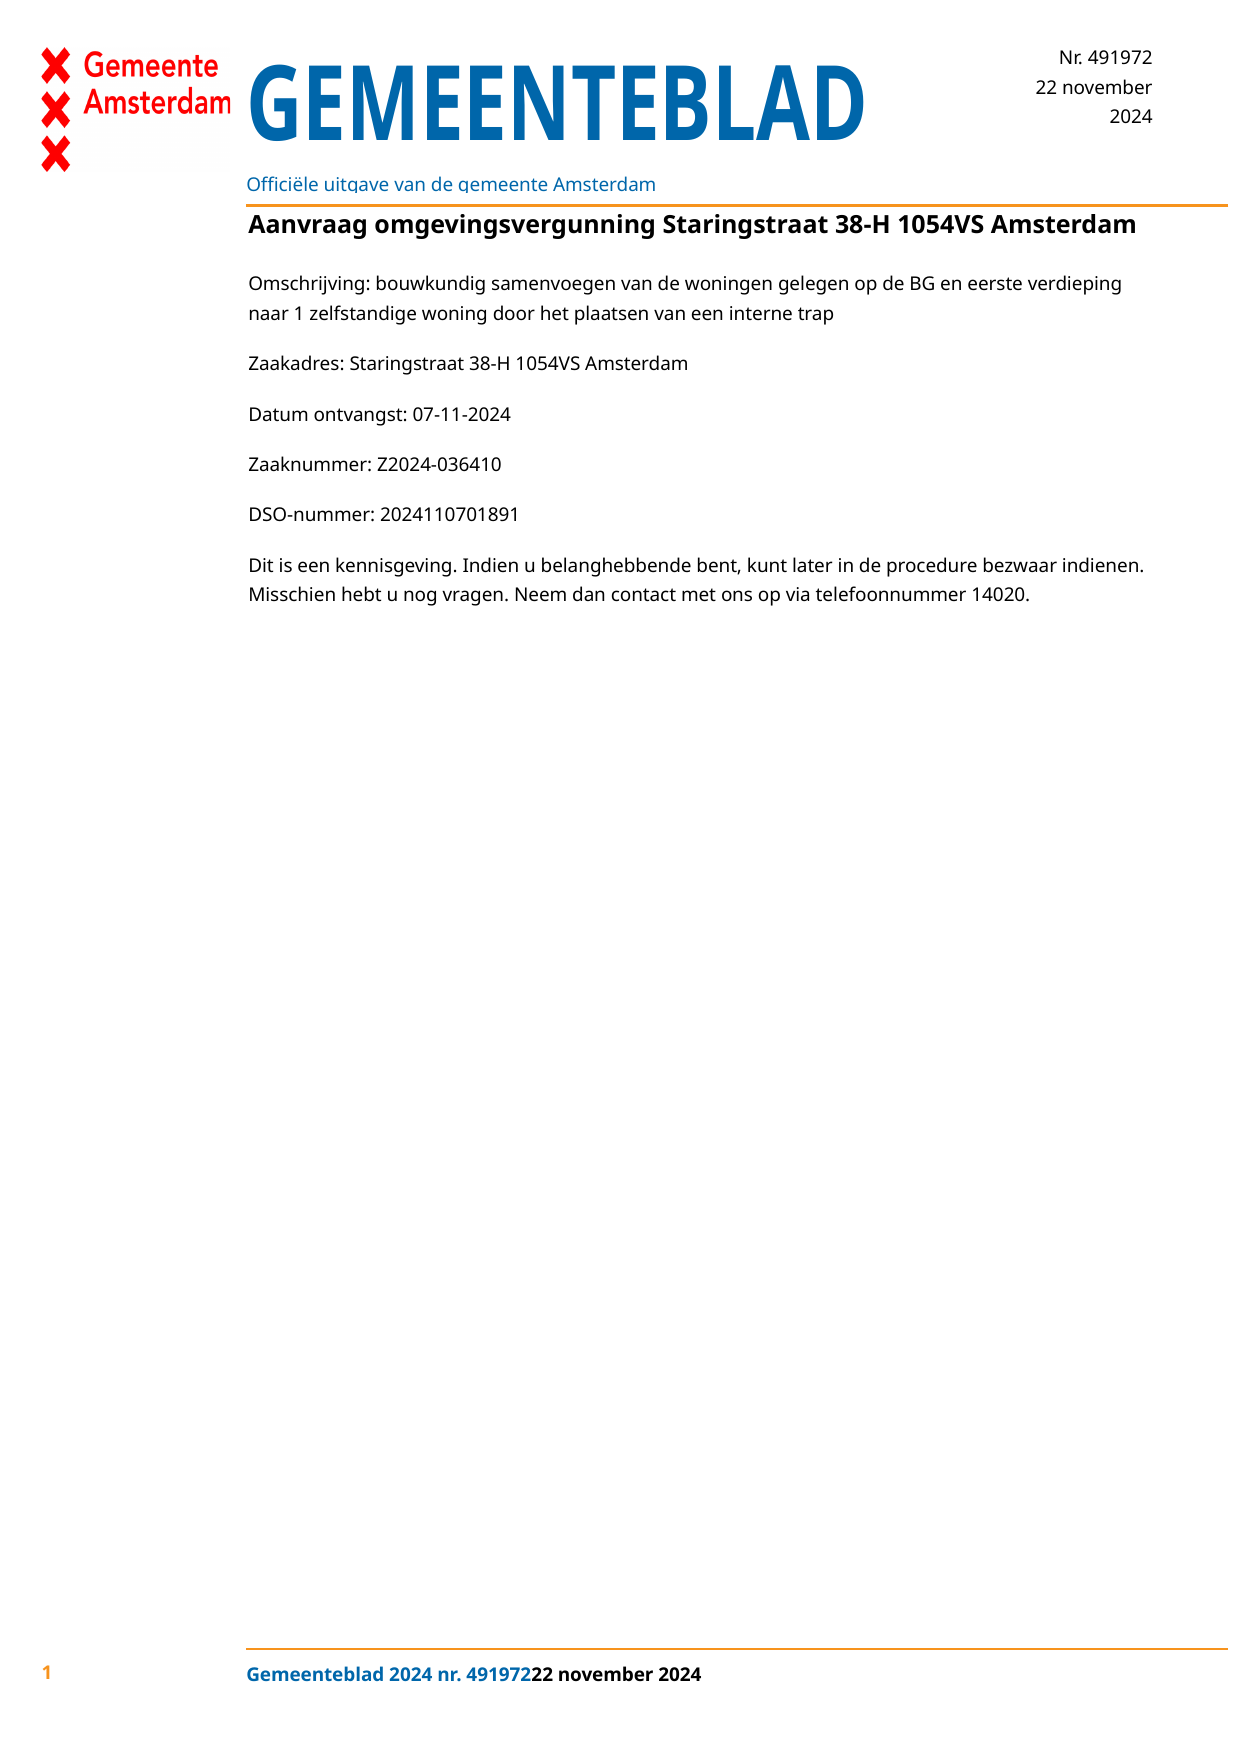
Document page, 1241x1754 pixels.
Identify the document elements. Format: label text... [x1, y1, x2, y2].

text Dit is een kennisgeving. Indien u belanghebbende bent, kunt later in de procedure bezwaar indienen. Misschien hebt u nog vragen. Neem dan contact met ons op via telefoonnummer 14020. [248, 552, 1152, 607]
text Zaaknummer: Z2024-036410 [248, 451, 1152, 477]
text Zaakadres: Staringstraat 38-H 1054VS Amsterdam [248, 350, 1152, 376]
text DSO-nummer: 2024110701891 [248, 502, 1152, 527]
text Omschrijving: bouwkundig samenvoegen van de woningen gelegen op de BG en eerste verdieping naar 1 zelfstandige woning door het plaatsen van een interne trap [248, 270, 1152, 326]
picture [41, 47, 231, 172]
text Datum ontvangst: 07-11-2024 [248, 401, 1152, 426]
text Aanvraag omgevingsvergunning Staringstraat 38-H 1054VS Amsterdam [248, 207, 1152, 241]
